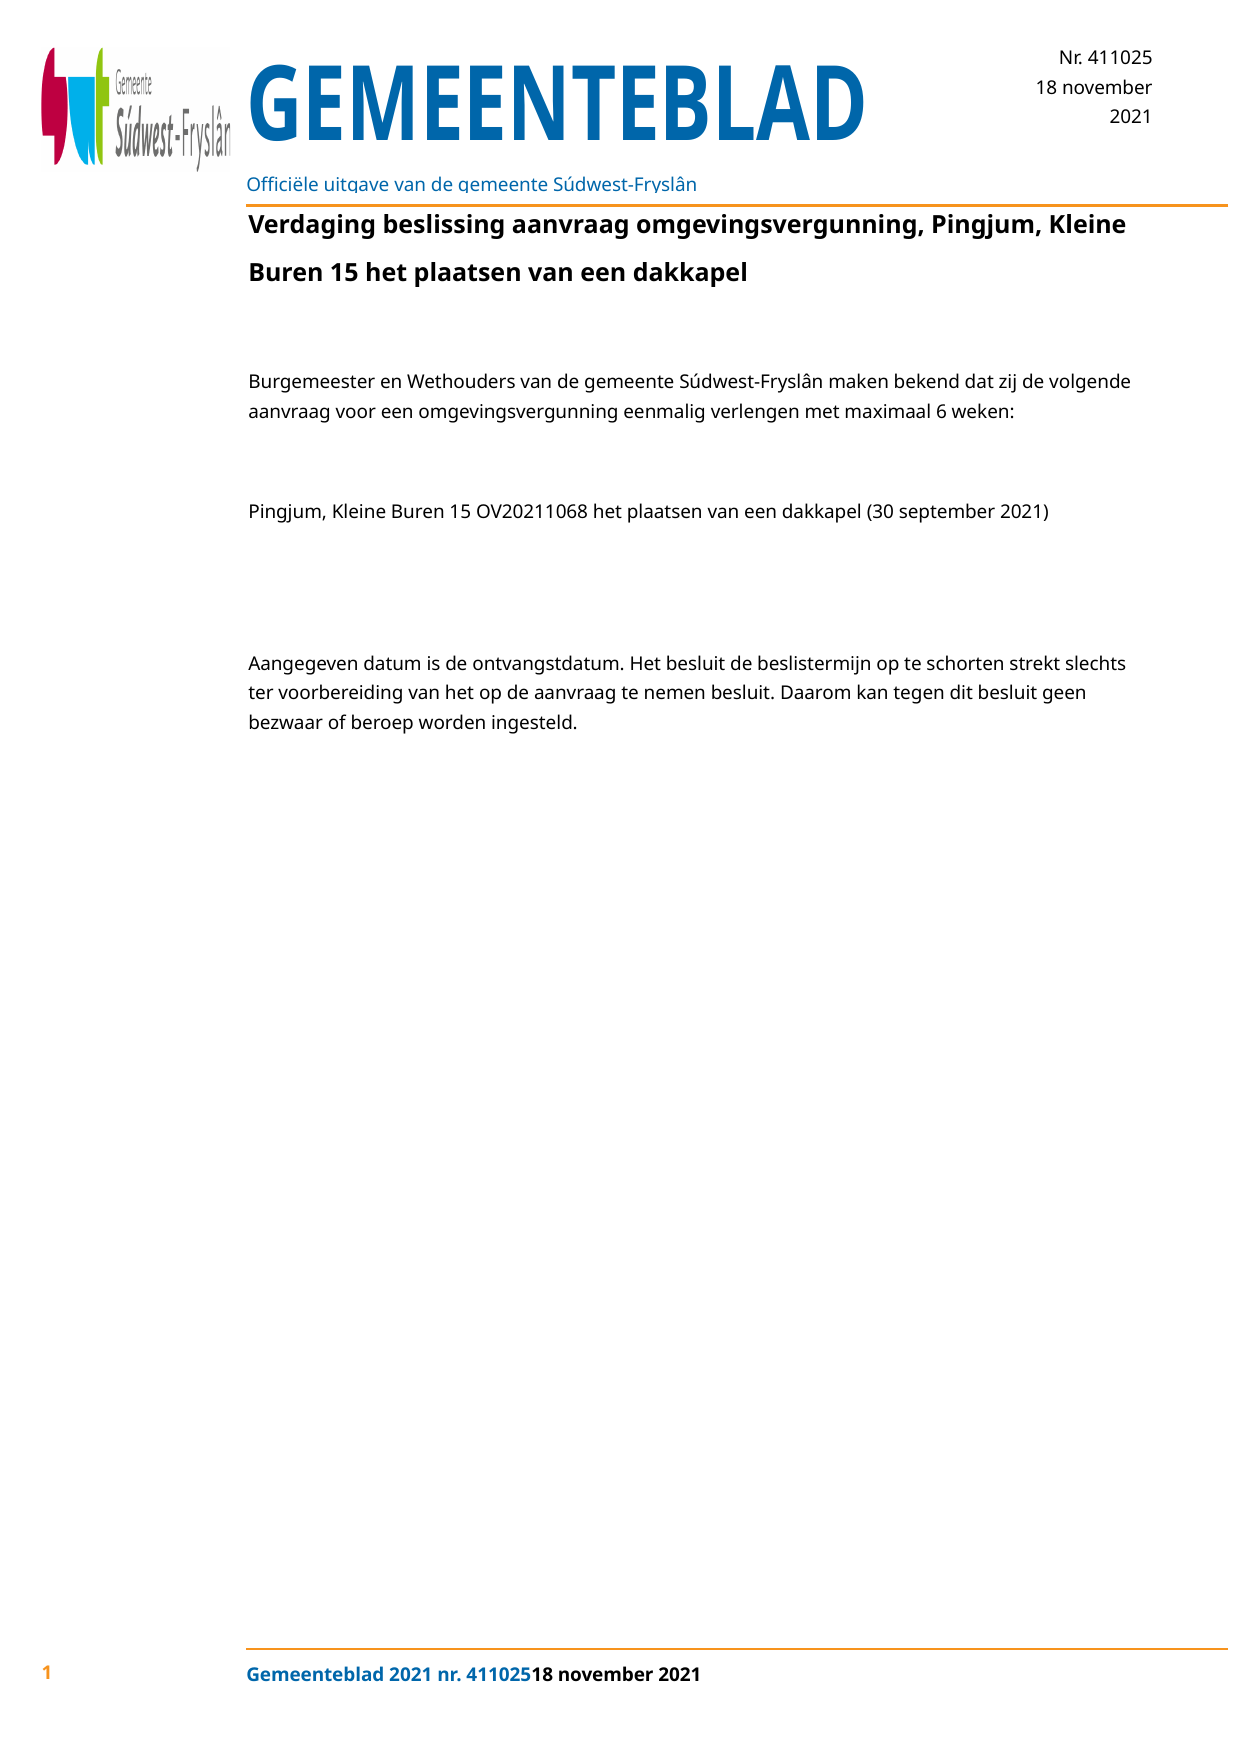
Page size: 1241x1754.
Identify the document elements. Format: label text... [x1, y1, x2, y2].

text Verdaging beslissing aanvraag omgevingsvergunning, Pingjum, Kleine Buren 15 het plaatsen van een dakkapel [248, 207, 1152, 288]
text Pingjum, Kleine Buren 15 OV20211068 het plaatsen van een dakkapel (30 september 2021) [248, 499, 1152, 524]
text Burgemeester en Wethouders van de gemeente Súdwest-Fryslân maken bekend dat zij de volgende aanvraag voor een omgevingsvergunning eenmalig verlengen met maximaal 6 weken: [248, 368, 1152, 424]
text Aangegeven datum is de ontvangstdatum. Het besluit de beslistermijn op te schorten strekt slechts ter voorbereiding van het op de aanvraag te nemen besluit. Daarom kan tegen dit besluit geen bezwaar of beroep worden ingesteld. [248, 650, 1152, 735]
picture [41, 47, 231, 172]
